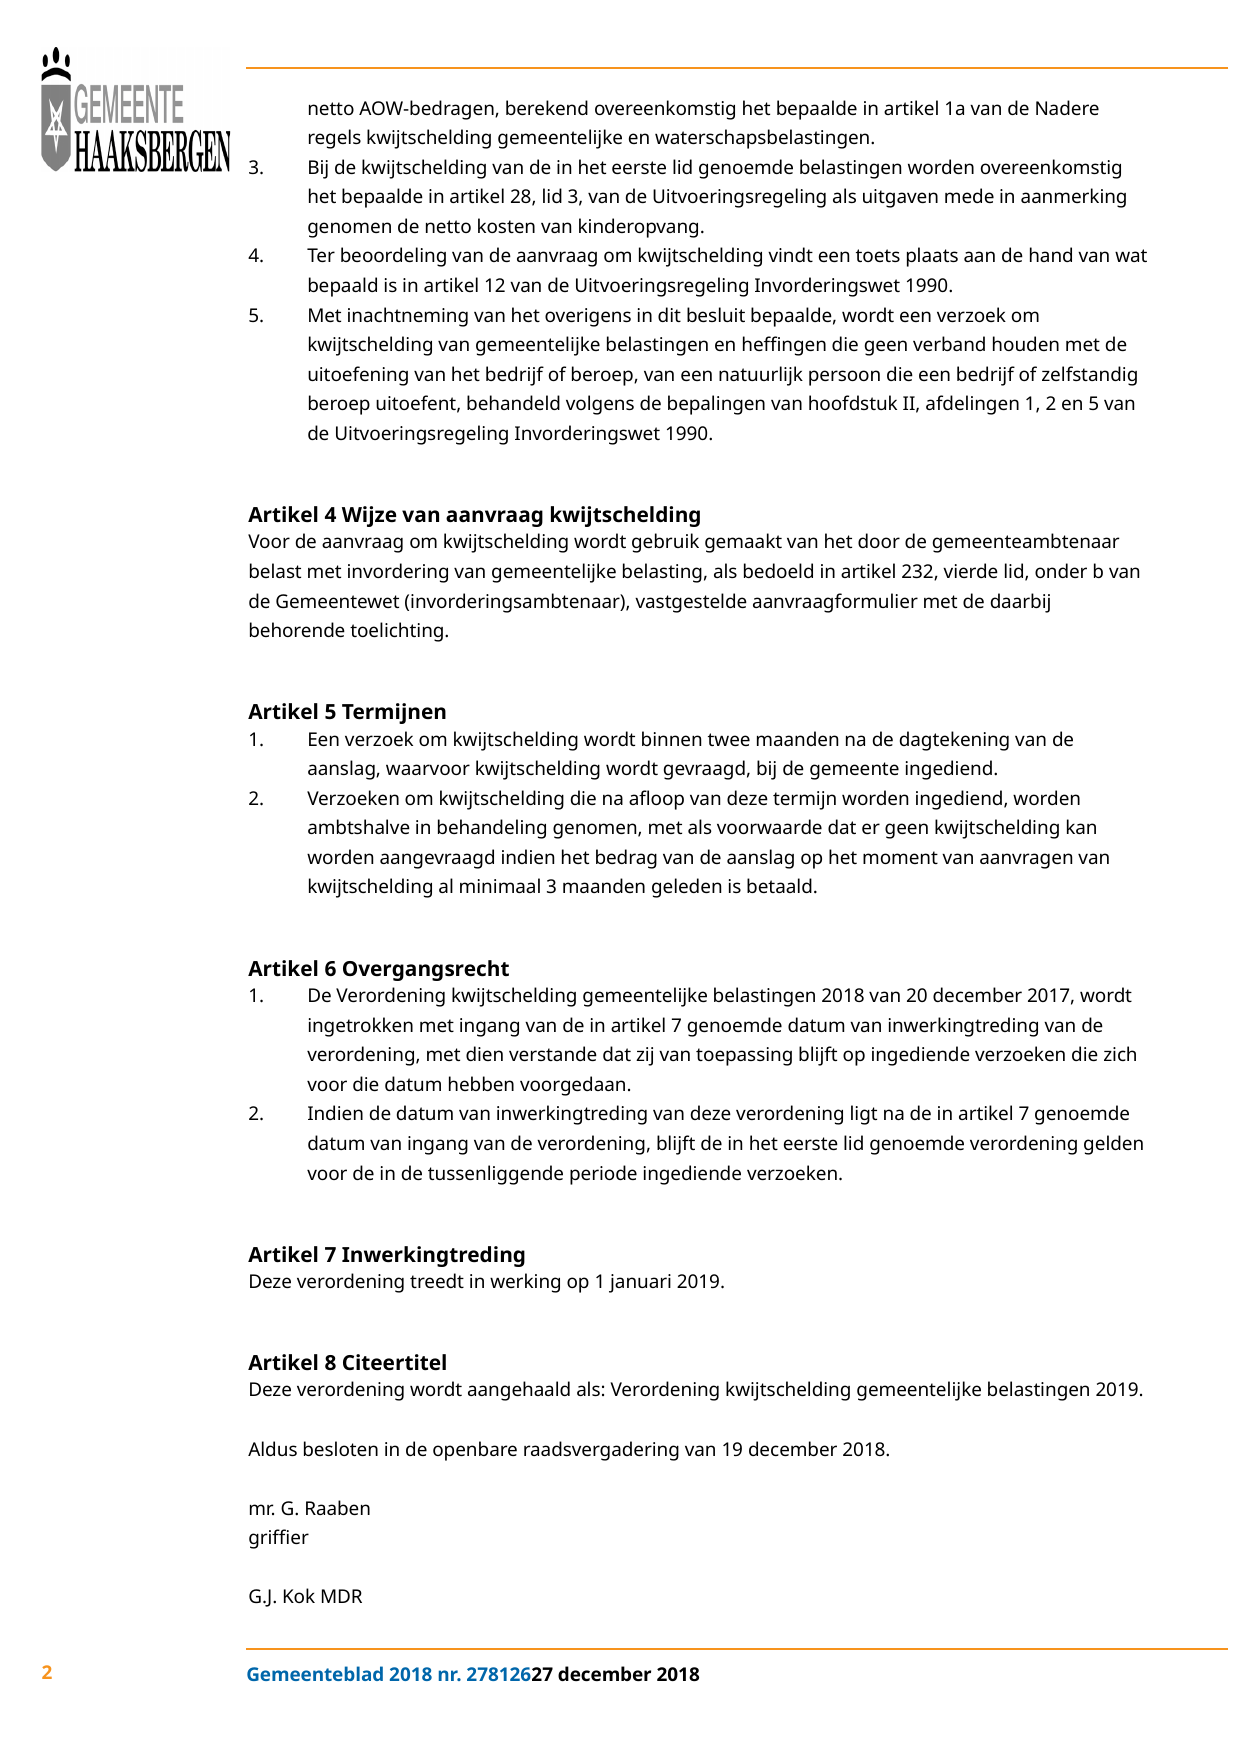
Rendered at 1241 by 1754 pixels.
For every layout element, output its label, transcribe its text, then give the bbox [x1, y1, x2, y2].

list Indien de datum van inwerkingtreding van deze verordening ligt na de in artikel 7 genoemde datum van ingang van de verordening, blijft de in het eerste lid genoemde verordening gelden voor de in de tussenliggende periode ingediende verzoeken. [248, 1101, 1152, 1185]
text mr. G. Raaben [248, 1495, 1152, 1521]
text Aldus besloten in de openbare raadsvergadering van 19 december 2018. [248, 1436, 1152, 1461]
text Artikel 7 Inwerkingtreding [248, 1240, 1152, 1268]
text Deze verordening treedt in werking op 1 januari 2019. [248, 1268, 1152, 1294]
list Een verzoek om kwijtschelding wordt binnen twee maanden na de dagtekening van de aanslag, waarvoor kwijtschelding wordt gevraagd, bij de gemeente ingediend. [248, 726, 1152, 781]
picture [41, 47, 231, 172]
list Bij de kwijtschelding van de in het eerste lid genoemde belastingen worden overeenkomstig het bepaalde in artikel 28, lid 3, van de Uitvoeringsregeling als uitgaven mede in aanmerking genomen de netto kosten van kinderopvang. [248, 154, 1152, 239]
text griffier [248, 1524, 1152, 1550]
text Deze verordening wordt aangehaald als: Verordening kwijtschelding gemeentelijke belastingen 2019. [248, 1377, 1152, 1402]
text Artikel 8 Citeertitel [248, 1348, 1152, 1377]
list Verzoeken om kwijtschelding die na afloop van deze termijn worden ingediend, worden ambtshalve in behandeling genomen, met als voorwaarde dat er geen kwijtschelding kan worden aangevraagd indien het bedrag van de aanslag op het moment van aanvragen van kwijtschelding al minimaal 3 maanden geleden is betaald. [248, 785, 1152, 899]
list Met inachtneming van het overigens in dit besluit bepaalde, wordt een verzoek om kwijtschelding van gemeentelijke belastingen en heffingen die geen verband houden met de uitoefening van het bedrijf of beroep, van een natuurlijk persoon die een bedrijf of zelfstandig beroep uitoefent, behandeld volgens de bepalingen van hoofdstuk II, afdelingen 1, 2 en 5 van de Uitvoeringsregeling Invorderingswet 1990. [248, 302, 1152, 446]
list netto AOW-bedragen, berekend overeenkomstig het bepaalde in artikel 1a van de Nadere regels kwijtschelding gemeentelijke en waterschapsbelastingen. [248, 95, 1152, 150]
list Ter beoordeling van de aanvraag om kwijtschelding vindt een toets plaats aan de hand van wat bepaald is in artikel 12 van de Uitvoeringsregeling Invorderingswet 1990. [248, 243, 1152, 298]
text Artikel 5 Termijnen [248, 697, 1152, 726]
text G.J. Kok MDR [248, 1584, 1152, 1609]
text Artikel 4 Wijze van aanvraag kwijtschelding [248, 500, 1152, 529]
text Voor de aanvraag om kwijtschelding wordt gebruik gemaakt van het door de gemeenteambtenaar belast met invordering van gemeentelijke belasting, als bedoeld in artikel 232, vierde lid, onder b van de Gemeentewet (invorderingsambtenaar), vastgestelde aanvraagformulier met de daarbij behorende toelichting. [248, 529, 1152, 643]
list De Verordening kwijtschelding gemeentelijke belastingen 2018 van 20 december 2017, wordt ingetrokken met ingang van de in artikel 7 genoemde datum van inwerkingtreding van de verordening, met dien verstande dat zij van toepassing blijft op ingediende verzoeken die zich voor die datum hebben voorgedaan. [248, 982, 1152, 1097]
text Artikel 6 Overgangsrecht [248, 954, 1152, 982]
